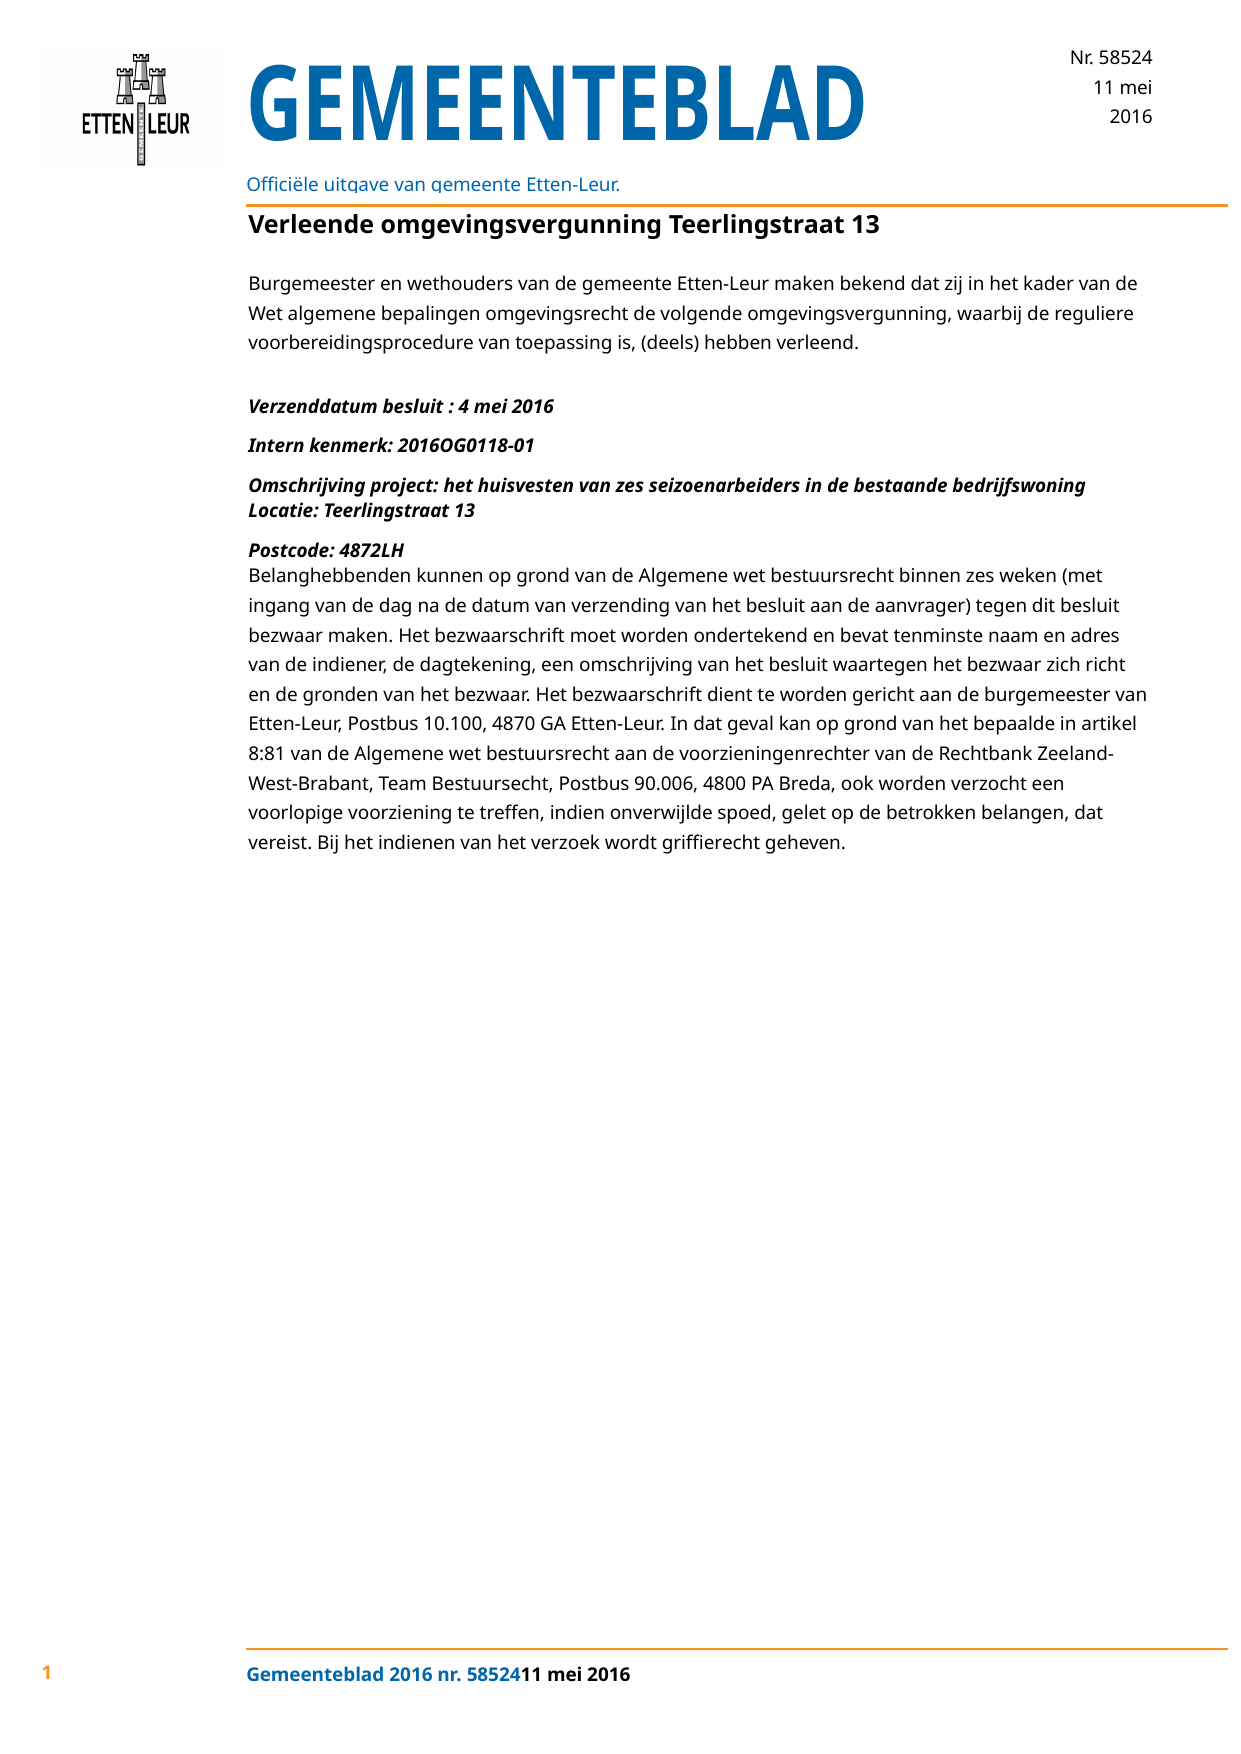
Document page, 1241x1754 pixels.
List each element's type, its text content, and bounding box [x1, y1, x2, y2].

text Belanghebbenden kunnen op grond van de Algemene wet bestuursrecht binnen zes weken (met ingang van de dag na de datum van verzending van het besluit aan de aanvrager) tegen dit besluit bezwaar maken. Het bezwaarschrift moet worden ondertekend en bevat tenminste naam en adres van de indiener, de dagtekening, een omschrijving van het besluit waartegen het bezwaar zich richt en de gronden van het bezwaar. Het bezwaarschrift dient te worden gericht aan de burgemeester van Etten-Leur, Postbus 10.100, 4870 GA Etten-Leur. In dat geval kan op grond van het bepaalde in artikel 8:81 van de Algemene wet bestuursrecht aan de voorzieningenrechter van de Rechtbank Zeeland-West-Brabant, Team Bestuursecht, Postbus 90.006, 4800 PA Breda, ook worden verzocht een voorlopige voorziening te treffen, indien onverwijlde spoed, gelet op de betrokken belangen, dat vereist. Bij het indienen van het verzoek wordt griffierecht geheven. [248, 563, 1152, 855]
text Postcode: 4872LH [248, 537, 1152, 563]
text Verzenddatum besluit : 4 mei 2016 [248, 393, 1152, 419]
text Verleende omgevingsvergunning Teerlingstraat 13 [248, 207, 1152, 241]
text Intern kenmerk: 2016OG0118-01 [248, 433, 1152, 458]
picture [41, 47, 231, 172]
text Burgemeester en wethouders van de gemeente Etten-Leur maken bekend dat zij in het kader van de Wet algemene bepalingen omgevingsrecht de volgende omgevingsvergunning, waarbij de reguliere voorbereidingsprocedure van toepassing is, (deels) hebben verleend. [248, 270, 1152, 355]
text Omschrijving project: het huisvesten van zes seizoenarbeiders in de bestaande bedrijfswoning Locatie: Teerlingstraat 13 [248, 472, 1152, 523]
